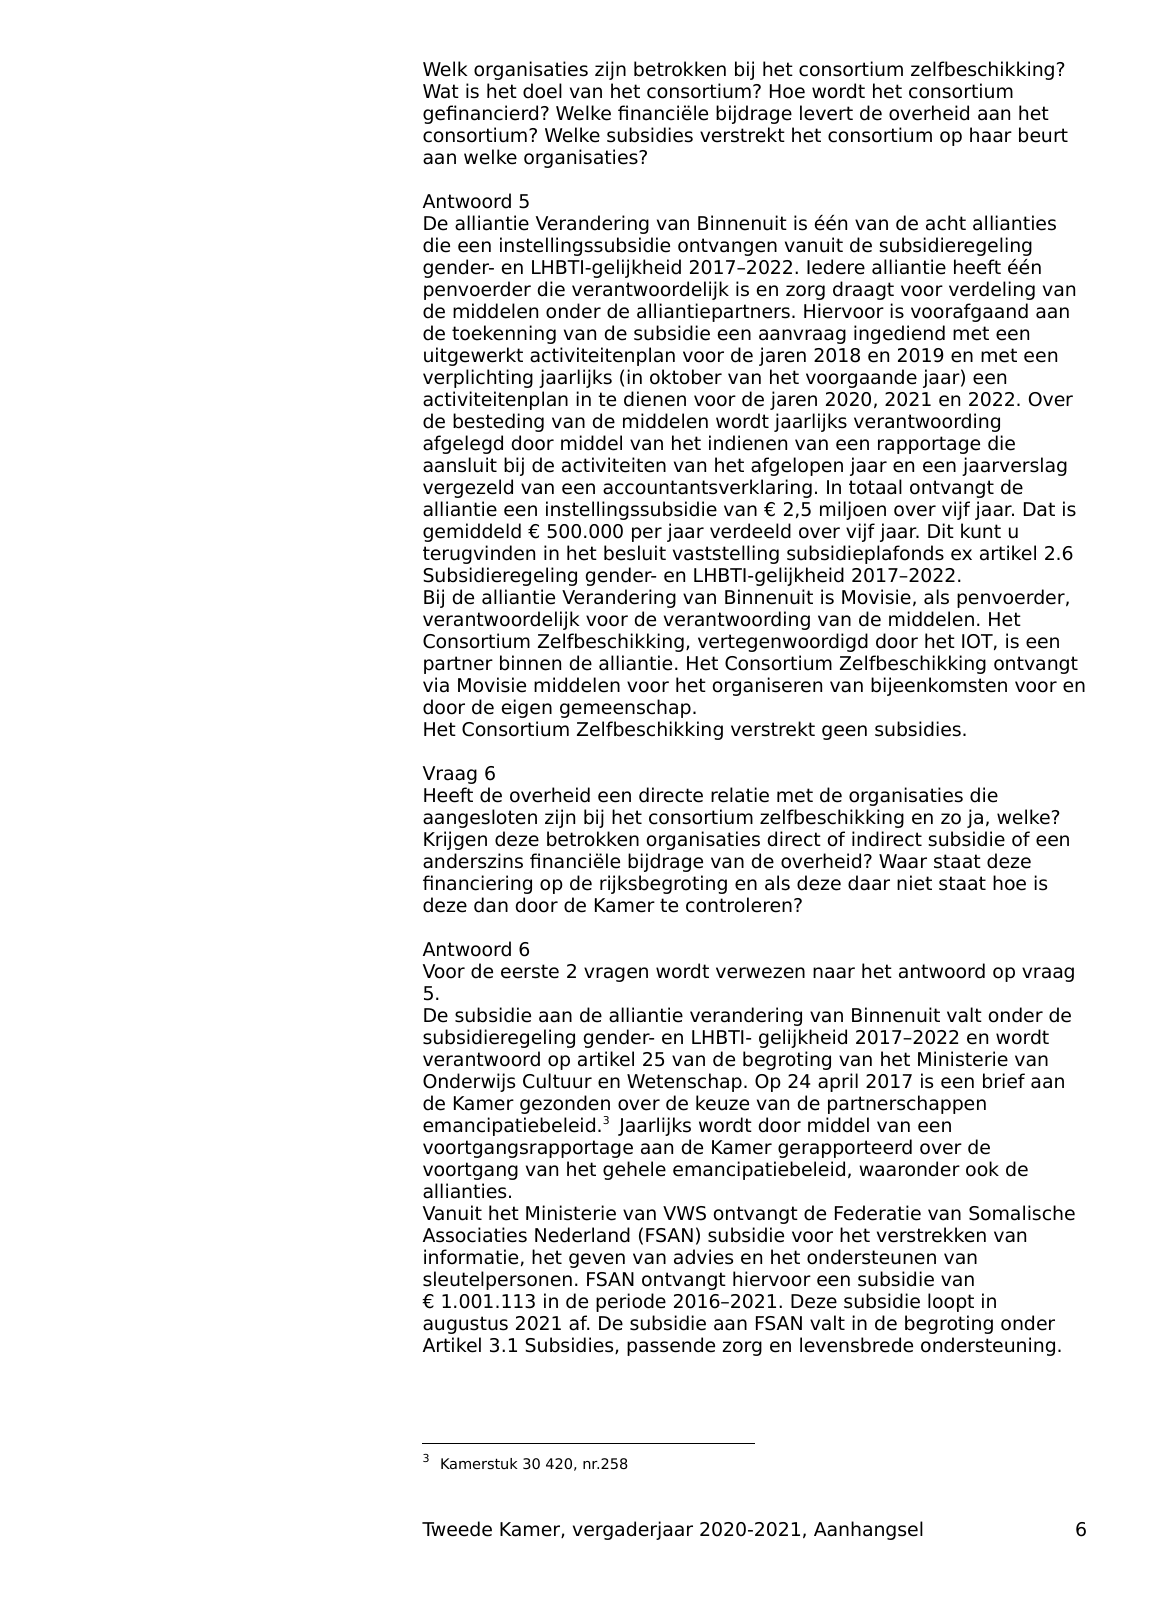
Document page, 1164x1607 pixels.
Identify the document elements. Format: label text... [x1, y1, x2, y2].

text Heeft de overheid een directe relatie met de organisaties die aangesloten zijn bij het consortium zelfbeschikking en zo ja, welke? Krijgen deze betrokken organisaties direct of indirect subsidie of een anderszins financiële bijdrage van de overheid? Waar staat deze financiering op de rijksbegroting en als deze daar niet staat hoe is deze dan door de Kamer te controleren? [422, 785, 1087, 917]
text Voor de eerste 2 vragen wordt verwezen naar het antwoord op vraag 5. [422, 961, 1087, 1005]
text Het Consortium Zelfbeschikking verstrekt geen subsidies. [422, 719, 1087, 741]
text Kamerstuk 30 420, nr.258 [422, 1452, 1087, 1474]
text De alliantie Verandering van Binnenuit is één van de acht allianties die een instellingssubsidie ontvangen vanuit de subsidieregeling gender- en LHBTI-gelijkheid 2017–2022. Iedere alliantie heeft één penvoerder die verantwoordelijk is en zorg draagt voor verdeling van de middelen onder de alliantiepartners. Hiervoor is voorafgaand aan de toekenning van de subsidie een aanvraag ingediend met een uitgewerkt activiteitenplan voor de jaren 2018 en 2019 en met een verplichting jaarlijks (in oktober van het voorgaande jaar) een activiteitenplan in te dienen voor de jaren 2020, 2021 en 2022. Over de besteding van de middelen wordt jaarlijks verantwoording afgelegd door middel van het indienen van een rapportage die aansluit bij de activiteiten van het afgelopen jaar en een jaarverslag vergezeld van een accountantsverklaring. In totaal ontvangt de alliantie een instellingssubsidie van € 2,5 miljoen over vijf jaar. Dat is gemiddeld € 500.000 per jaar verdeeld over vijf jaar. Dit kunt u terugvinden in het besluit vaststelling subsidieplafonds ex artikel 2.6 Subsidieregeling gender- en LHBTI-gelijkheid 2017–2022. [422, 213, 1087, 587]
text Antwoord 6 [422, 939, 1087, 961]
text Bij de alliantie Verandering van Binnenuit is Movisie, als penvoerder, verantwoordelijk voor de verantwoording van de middelen. Het Consortium Zelfbeschikking, vertegenwoordigd door het IOT, is een partner binnen de alliantie. Het Consortium Zelfbeschikking ontvangt via Movisie middelen voor het organiseren van bijeenkomsten voor en door de eigen gemeenschap. [422, 587, 1087, 719]
text Vraag 6 [422, 763, 1087, 785]
text De subsidie aan de alliantie verandering van Binnenuit valt onder de subsidieregeling gender- en LHBTI- gelijkheid 2017–2022 en wordt verantwoord op artikel 25 van de begroting van het Ministerie van Onderwijs Cultuur en Wetenschap. Op 24 april 2017 is een brief aan de Kamer gezonden over de keuze van de partnerschappen emancipatiebeleid. Jaarlijks wordt door middel van een voortgangsrapportage aan de Kamer gerapporteerd over de voortgang van het gehele emancipatiebeleid, waaronder ook de allianties. [422, 1005, 1087, 1203]
text Welk organisaties zijn betrokken bij het consortium zelfbeschikking? Wat is het doel van het consortium? Hoe wordt het consortium gefinancierd? Welke financiële bijdrage levert de overheid aan het consortium? Welke subsidies verstrekt het consortium op haar beurt aan welke organisaties? [422, 59, 1087, 169]
text Vanuit het Ministerie van VWS ontvangt de Federatie van Somalische Associaties Nederland (FSAN) subsidie voor het verstrekken van informatie, het geven van advies en het ondersteunen van sleutelpersonen. FSAN ontvangt hiervoor een subsidie van € 1.001.113 in de periode 2016–2021. Deze subsidie loopt in augustus 2021 af. De subsidie aan FSAN valt in de begroting onder Artikel 3.1 Subsidies, passende zorg en levensbrede ondersteuning. [422, 1203, 1087, 1356]
text Antwoord 5 [422, 191, 1087, 213]
